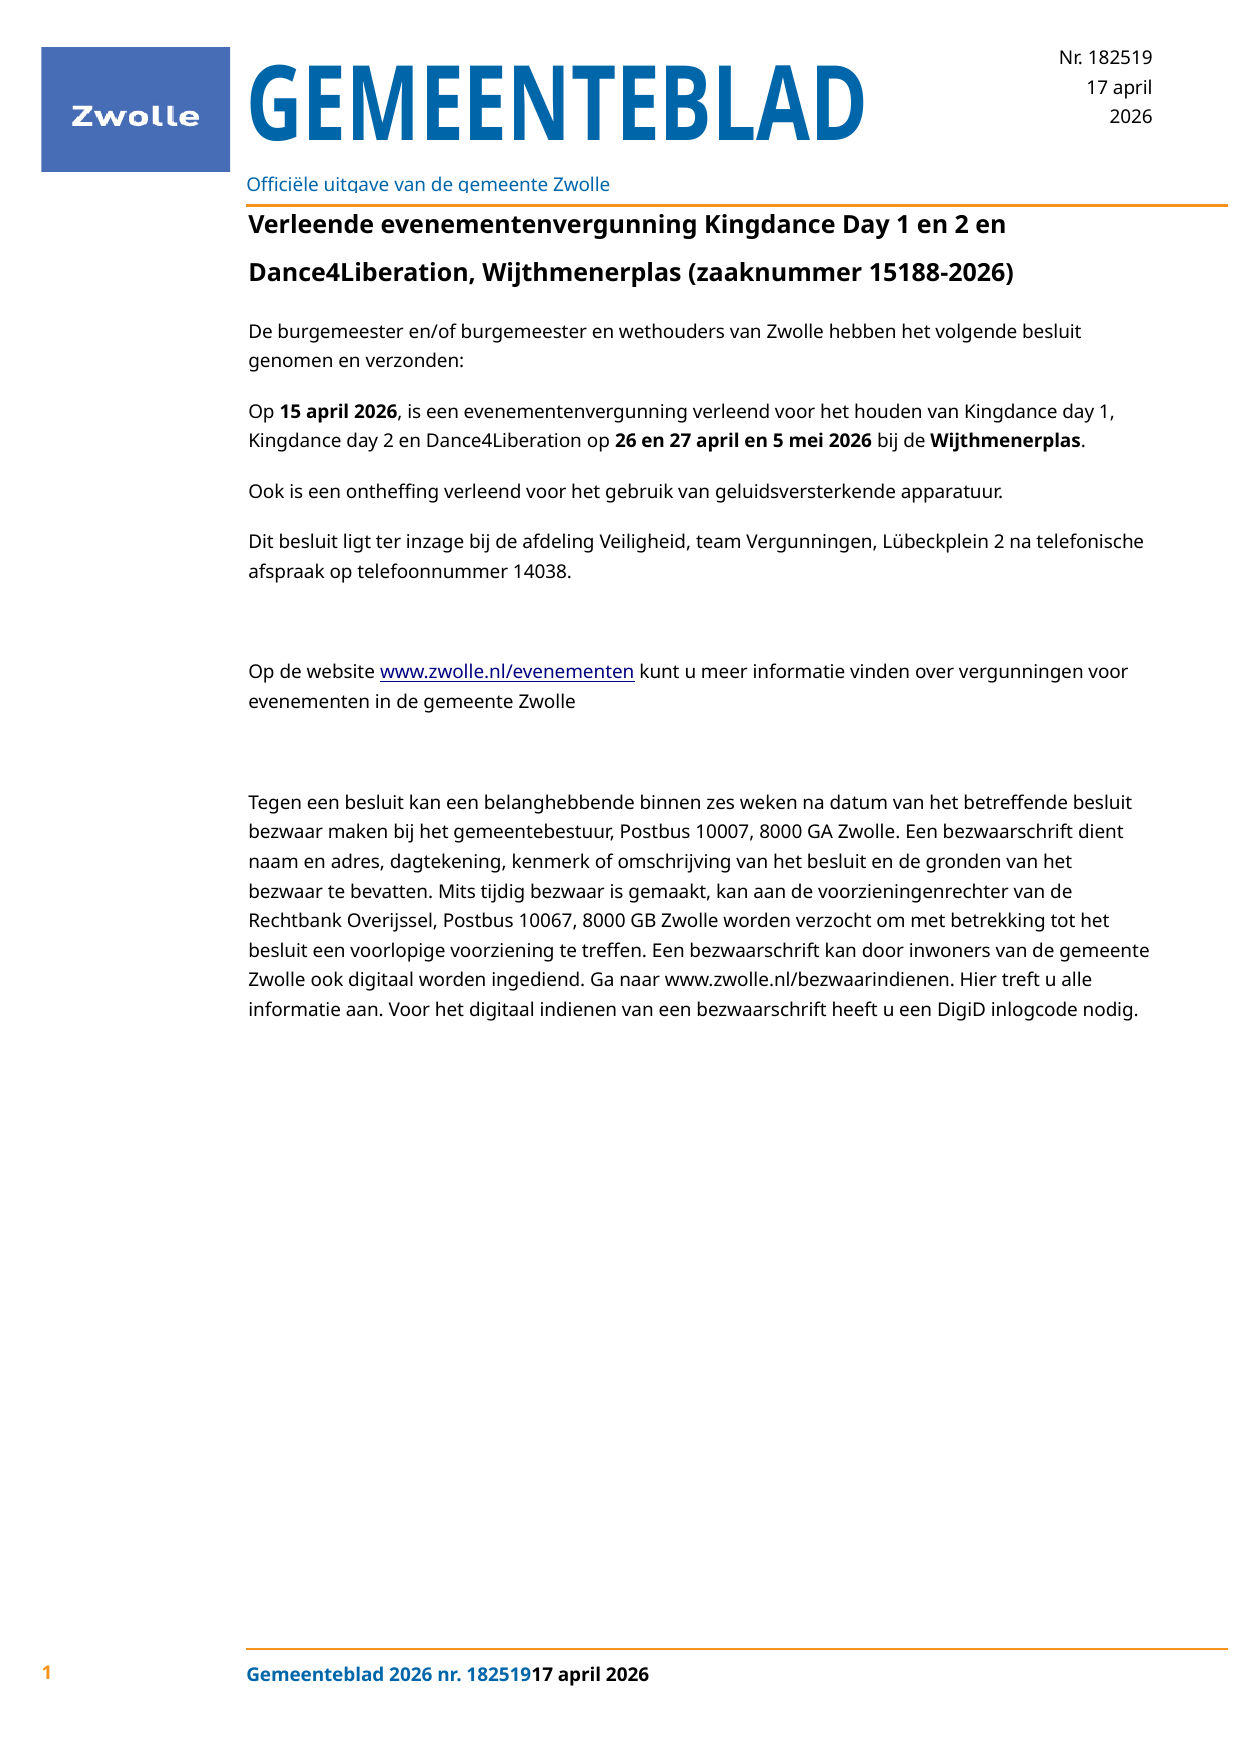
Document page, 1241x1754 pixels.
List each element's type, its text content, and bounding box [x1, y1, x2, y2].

text Dit besluit ligt ter inzage bij de afdeling Veiligheid, team Vergunningen, Lübeckplein 2 na telefonische afspraak op telefoonnummer 14038. [248, 528, 1152, 584]
text De burgemeester en/of burgemeester en wethouders van Zwolle hebben het volgende besluit genomen en verzonden: [248, 318, 1152, 373]
text Op 15 april 2026, is een evenementenvergunning verleend voor het houden van Kingdance day 1, Kingdance day 2 en Dance4Liberation op 26 en 27 april en 5 mei 2026 bij de Wijthmenerplas. [248, 398, 1152, 453]
text Verleende evenementenvergunning Kingdance Day 1 en 2 en Dance4Liberation, Wijthmenerplas (zaaknummer 15188-2026) [248, 207, 1152, 288]
picture [41, 47, 231, 172]
text Ook is een ontheffing verleend voor het gebruik van geluidsversterkende apparatuur. [248, 478, 1152, 504]
text Op de website www.zwolle.nl/evenementen kunt u meer informatie vinden over vergunningen voor evenementen in de gemeente Zwolle [248, 659, 1152, 714]
text Tegen een besluit kan een belanghebbende binnen zes weken na datum van het betreffende besluit bezwaar maken bij het gemeentebestuur, Postbus 10007, 8000 GA Zwolle. Een bezwaarschrift dient naam en adres, dagtekening, kenmerk of omschrijving van het besluit en de gronden van het bezwaar te bevatten. Mits tijdig bezwaar is gemaakt, kan aan de voorzieningenrechter van de Rechtbank Overijssel, Postbus 10067, 8000 GB Zwolle worden verzocht om met betrekking tot het besluit een voorlopige voorziening te treffen. Een bezwaarschrift kan door inwoners van de gemeente Zwolle ook digitaal worden ingediend. Ga naar www.zwolle.nl/bezwaarindienen. Hier treft u alle informatie aan. Voor het digitaal indienen van een bezwaarschrift heeft u een DigiD inlogcode nodig. [248, 789, 1152, 1022]
